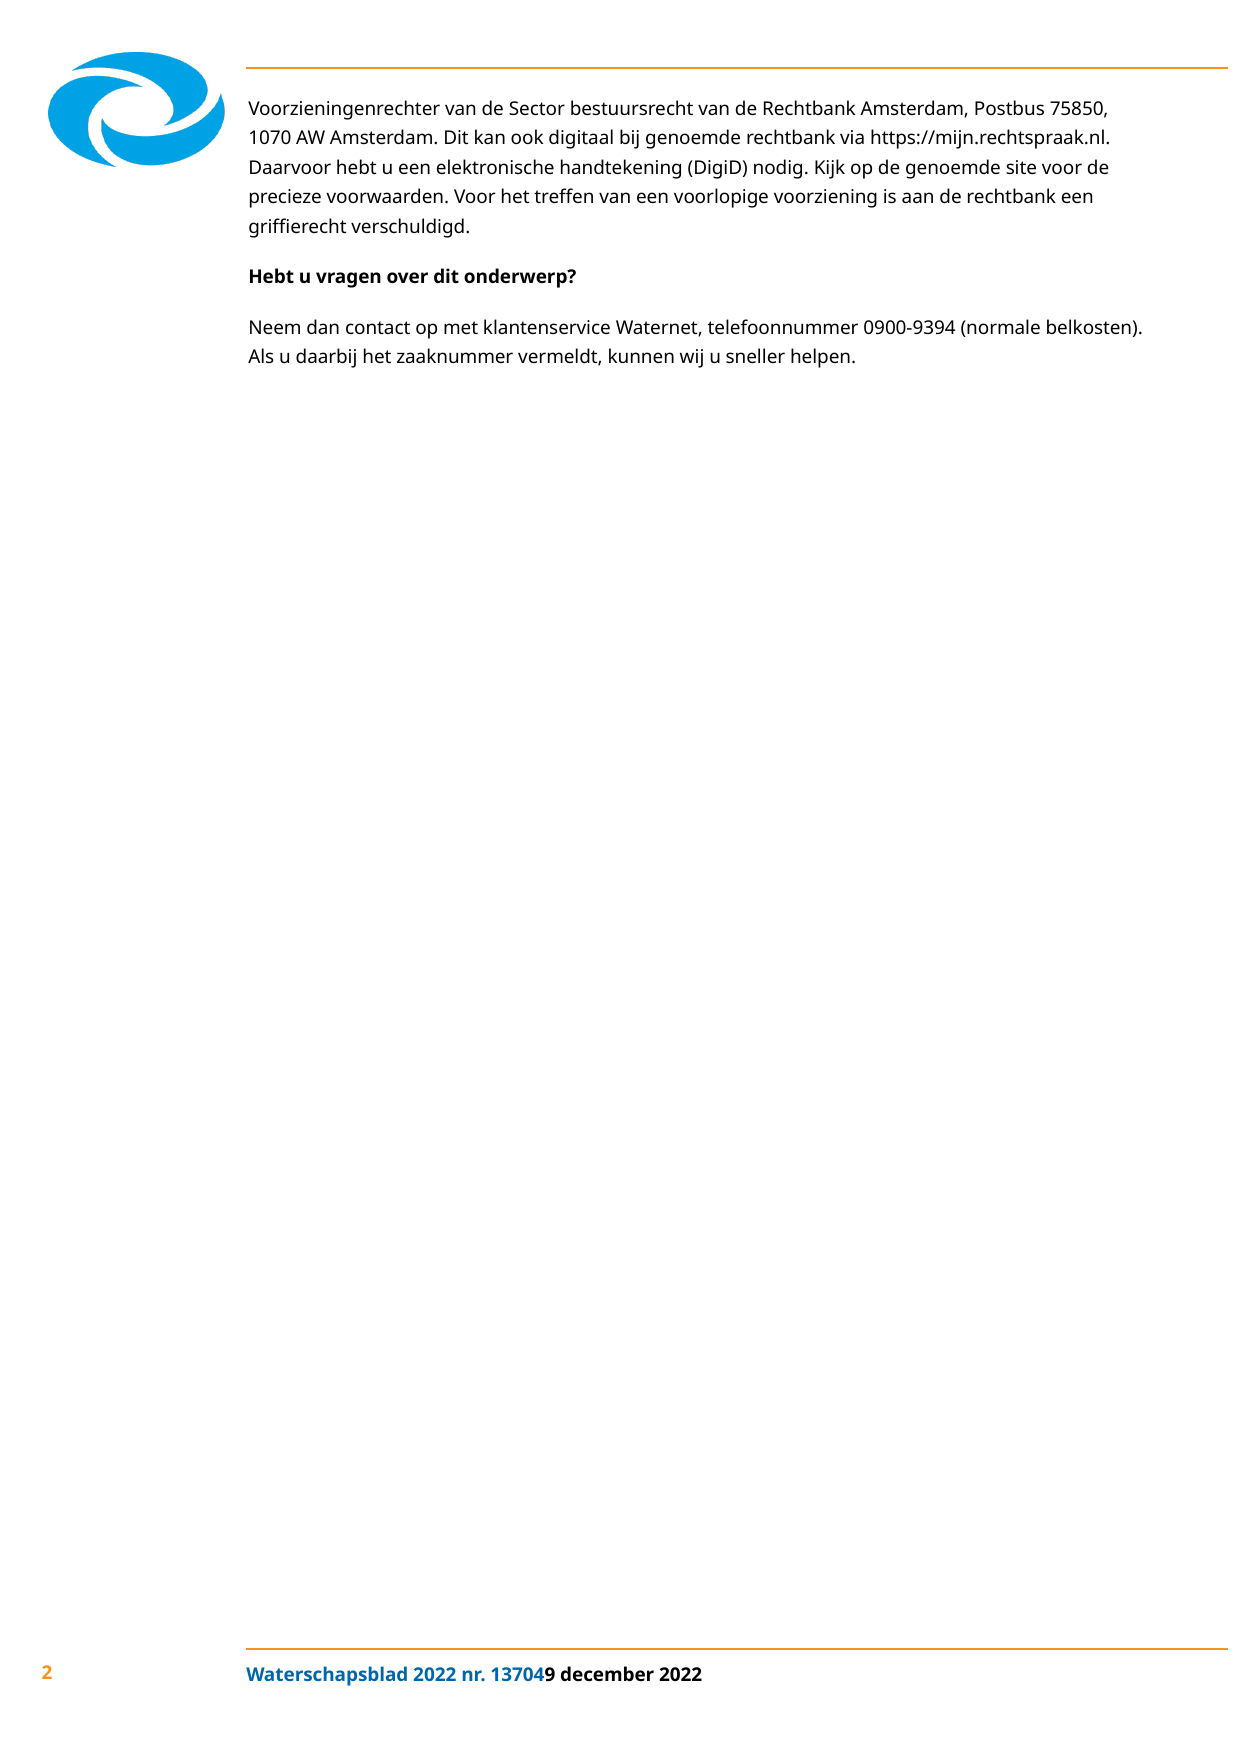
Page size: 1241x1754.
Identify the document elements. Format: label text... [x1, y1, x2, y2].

picture [41, 47, 231, 172]
text Hebt u vragen over dit onderwerp? [248, 263, 1152, 289]
text Voorzieningenrechter van de Sector bestuursrecht van de Rechtbank Amsterdam, Postbus 75850, 1070 AW Amsterdam. Dit kan ook digitaal bij genoemde rechtbank via https://mijn.rechtspraak.nl. Daarvoor hebt u een elektronische handtekening (DigiD) nodig. Kijk op de genoemde site voor de precieze voorwaarden. Voor het treffen van een voorlopige voorziening is aan de rechtbank een griffierecht verschuldigd. [248, 95, 1152, 239]
text Neem dan contact op met klantenservice Waternet, telefoonnummer 0900-9394 (normale belkosten). Als u daarbij het zaaknummer vermeldt, kunnen wij u sneller helpen. [248, 314, 1152, 369]
